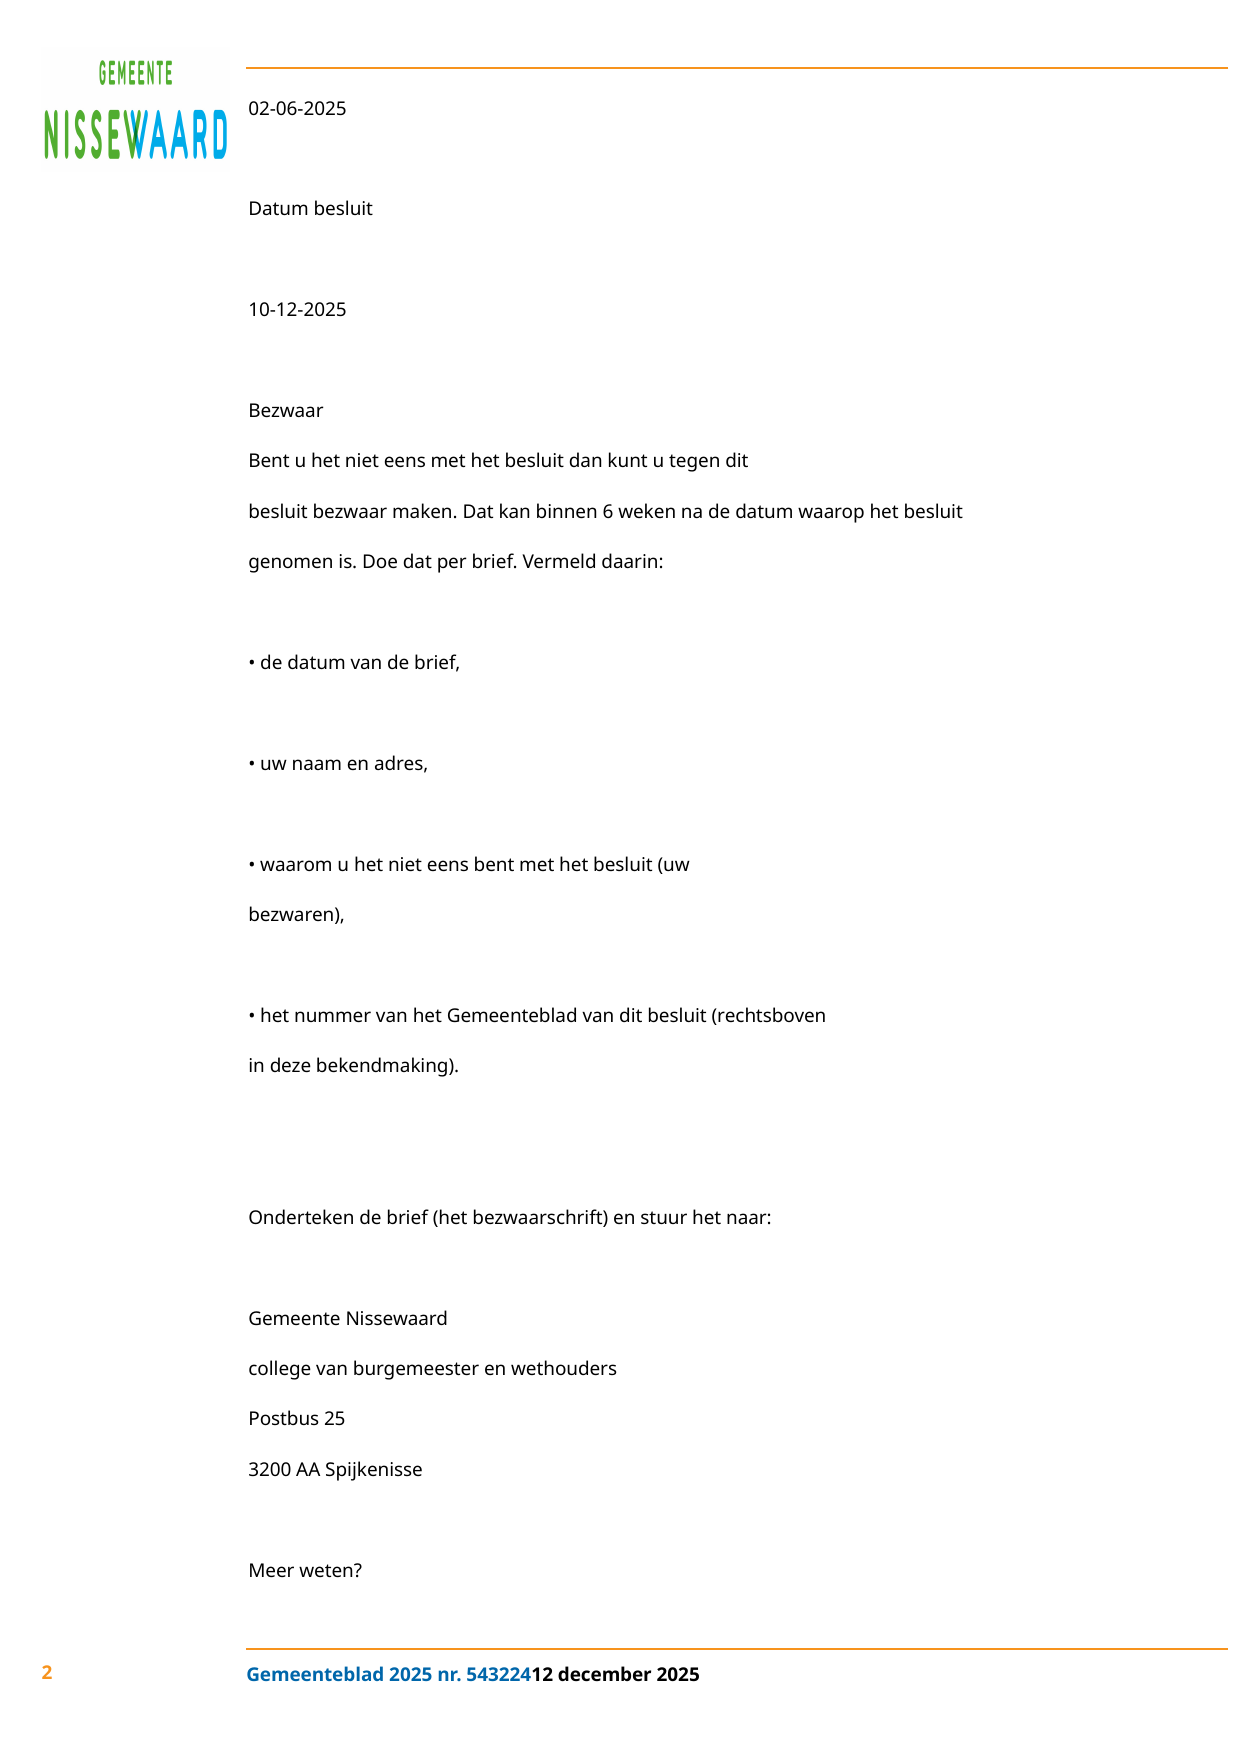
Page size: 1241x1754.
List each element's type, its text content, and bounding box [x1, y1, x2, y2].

text Postbus 25 [248, 1406, 1152, 1431]
text Meer weten? [248, 1557, 1152, 1583]
text Onderteken de brief (het bezwaarschrift) en stuur het naar: [248, 1204, 1152, 1230]
text • waarom u het niet eens bent met het besluit (uw [248, 851, 1152, 877]
text genomen is. Doe dat per brief. Vermeld daarin: [248, 548, 1152, 574]
text Bezwaar [248, 397, 1152, 423]
text 02-06-2025 [248, 95, 1152, 121]
text • de datum van de brief, [248, 649, 1152, 675]
text • uw naam en adres, [248, 750, 1152, 776]
text • het nummer van het Gemeenteblad van dit besluit (rechtsboven [248, 1002, 1152, 1028]
text bezwaren), [248, 901, 1152, 927]
text Gemeente Nissewaard [248, 1305, 1152, 1331]
text besluit bezwaar maken. Dat kan binnen 6 weken na de datum waarop het besluit [248, 498, 1152, 524]
text Datum besluit [248, 196, 1152, 221]
text Bent u het niet eens met het besluit dan kunt u tegen dit [248, 448, 1152, 473]
text 10-12-2025 [248, 296, 1152, 322]
text 3200 AA Spijkenisse [248, 1456, 1152, 1482]
text college van burgemeester en wethouders [248, 1355, 1152, 1381]
picture [41, 47, 231, 172]
text in deze bekendmaking). [248, 1053, 1152, 1078]
